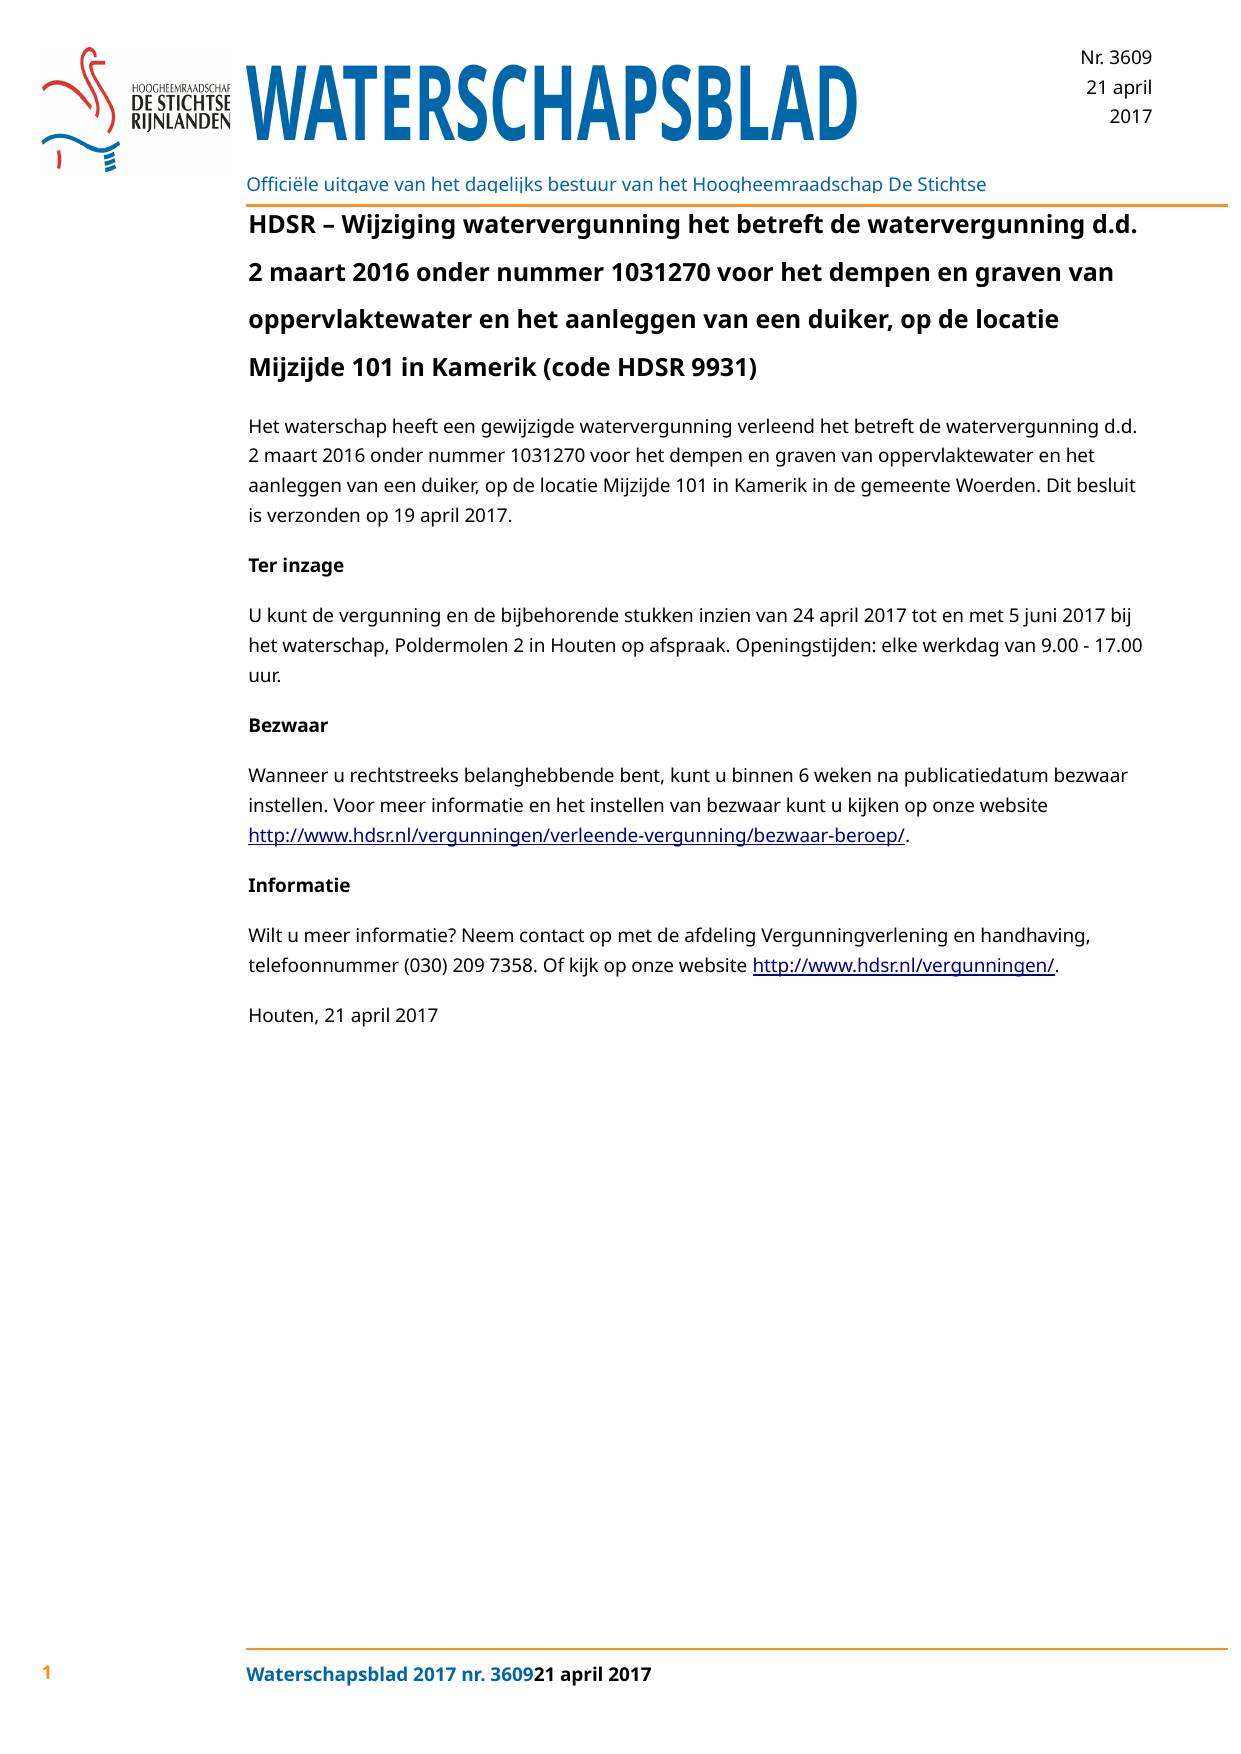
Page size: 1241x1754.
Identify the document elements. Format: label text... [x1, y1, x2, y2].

picture [41, 47, 231, 172]
text Wanneer u rechtstreeks belanghebbende bent, kunt u binnen 6 weken na publicatiedatum bezwaar instellen. Voor meer informatie en het instellen van bezwaar kunt u kijken op onze website http://www.hdsr.nl/vergunningen/verleende-vergunning/bezwaar-beroep/. [248, 763, 1152, 848]
text Het waterschap heeft een gewijzigde watervergunning verleend het betreft de watervergunning d.d. 2 maart 2016 onder nummer 1031270 voor het dempen en graven van oppervlaktewater en het aanleggen van een duiker, op de locatie Mijzijde 101 in Kamerik in de gemeente Woerden. Dit besluit is verzonden op 19 april 2017. [248, 413, 1152, 528]
text Wilt u meer informatie? Neem contact op met de afdeling Vergunningverlening en handhaving, telefoonnummer (030) 209 7358. Of kijk op onze website http://www.hdsr.nl/vergunningen/. [248, 923, 1152, 978]
text HDSR – Wijziging watervergunning het betreft de watervergunning d.d. 2 maart 2016 onder nummer 1031270 voor het dempen en graven van oppervlaktewater en het aanleggen van een duiker, op de locatie Mijzijde 101 in Kamerik (code HDSR 9931) [248, 207, 1152, 384]
text U kunt de vergunning en de bijbehorende stukken inzien van 24 april 2017 tot en met 5 juni 2017 bij het waterschap, Poldermolen 2 in Houten op afspraak. Openingstijden: elke werkdag van 9.00 - 17.00 uur. [248, 603, 1152, 688]
text Bezwaar [248, 712, 1152, 738]
text Informatie [248, 872, 1152, 898]
text Ter inzage [248, 552, 1152, 578]
text Houten, 21 april 2017 [248, 1003, 1152, 1028]
